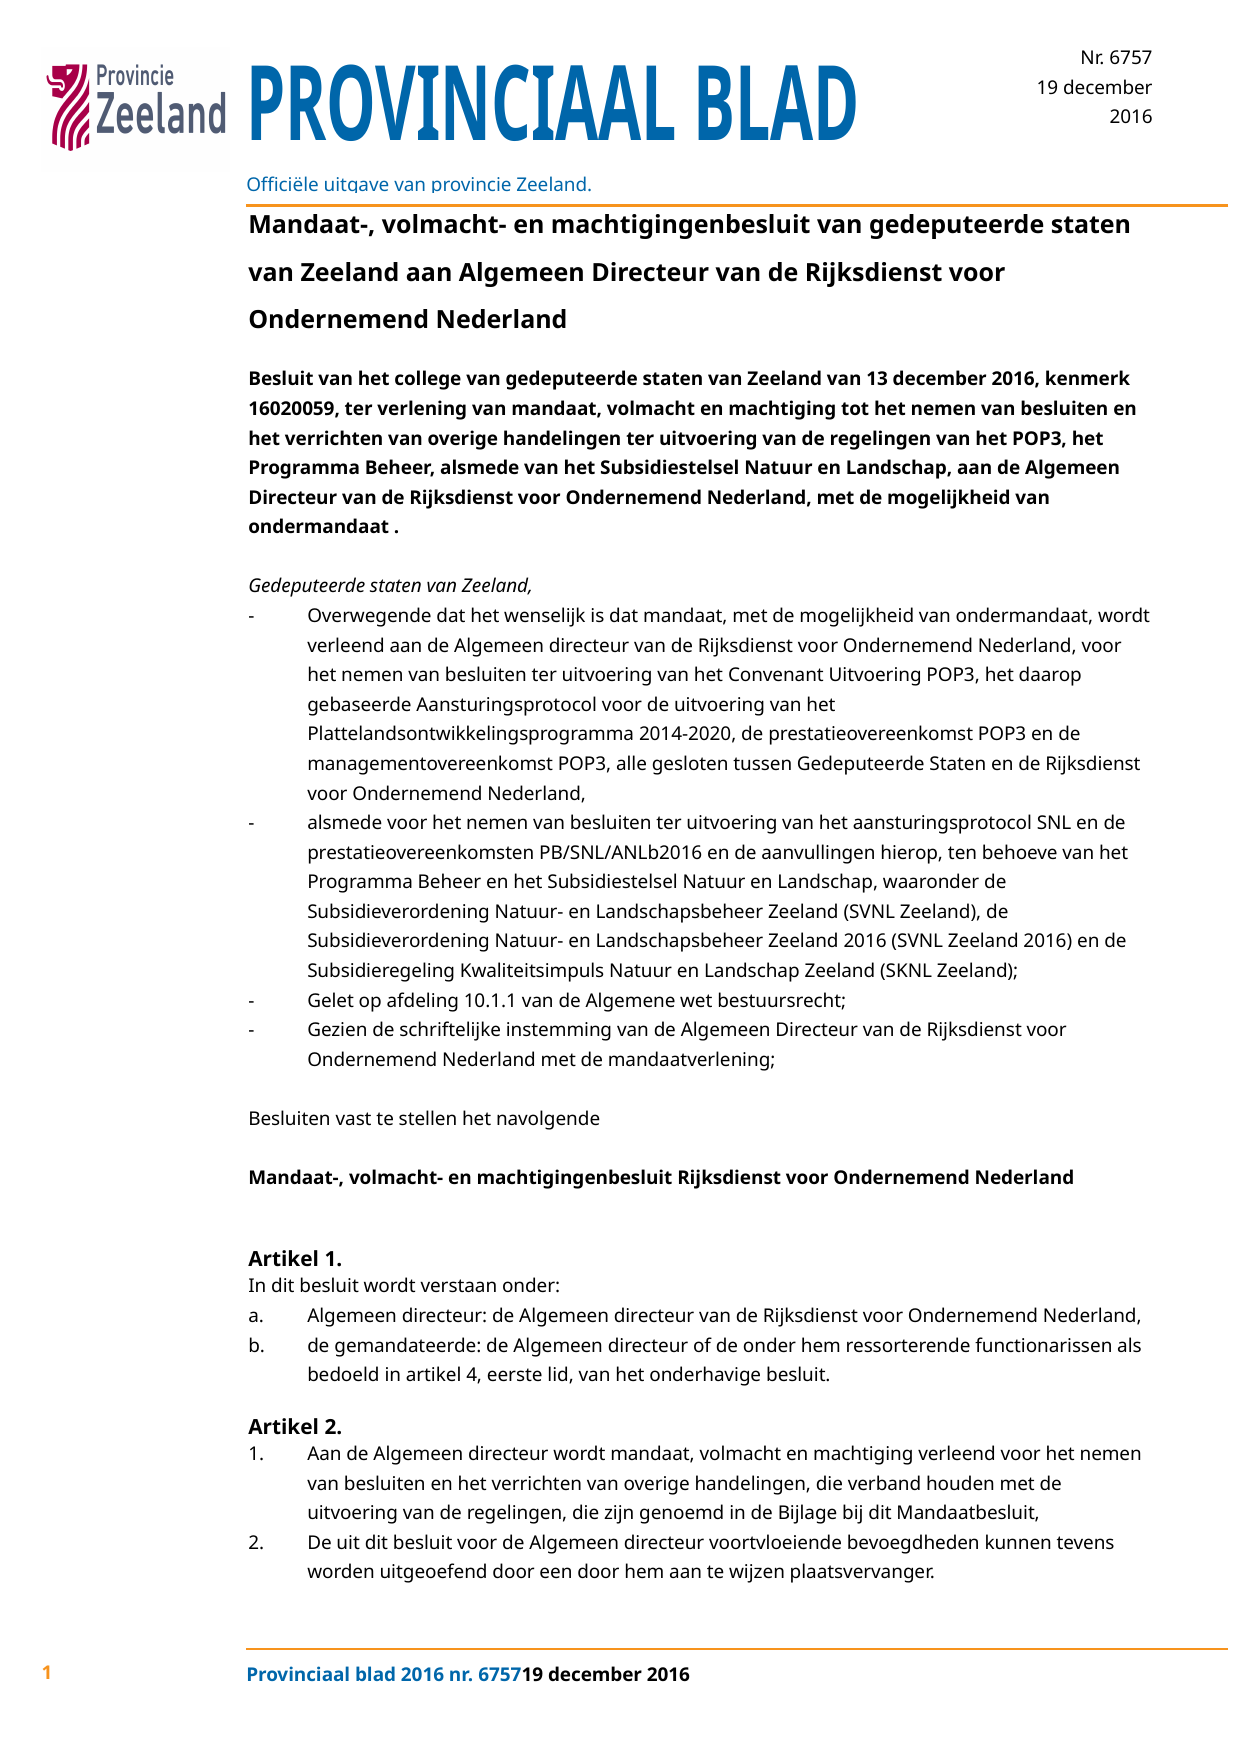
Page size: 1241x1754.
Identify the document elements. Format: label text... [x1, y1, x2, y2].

list de gemandateerde: de Algemeen directeur of de onder hem ressorterende functionarissen als bedoeld in artikel 4, eerste lid, van het onderhavige besluit. [248, 1332, 1152, 1387]
list Aan de Algemeen directeur wordt mandaat, volmacht en machtiging verleend voor het nemen van besluiten en het verrichten van overige handelingen, die verband houden met de uitvoering van de regelingen, die zijn genoemd in de Bijlage bij dit Mandaatbesluit, [248, 1440, 1152, 1525]
list Algemeen directeur: de Algemeen directeur van de Rijksdienst voor Ondernemend Nederland, [248, 1302, 1152, 1328]
text In dit besluit wordt verstaan onder: [248, 1273, 1152, 1298]
text Besluiten vast te stellen het navolgende [248, 1105, 1152, 1131]
text Gedeputeerde staten van Zeeland, [248, 573, 1152, 598]
picture [41, 47, 231, 172]
text Mandaat-, volmacht- en machtigingenbesluit van gedeputeerde staten van Zeeland aan Algemeen Directeur van de Rijksdienst voor Ondernemend Nederland [248, 207, 1152, 336]
text Mandaat-, volmacht- en machtigingenbesluit Rijksdienst voor Ondernemend Nederland [248, 1164, 1152, 1190]
list Gelet op afdeling 10.1.1 van de Algemene wet bestuursrecht; [248, 987, 1152, 1012]
text Besluit van het college van gedeputeerde staten van Zeeland van 13 december 2016, kenmerk 16020059, ter verlening van mandaat, volmacht en machtiging tot het nemen van besluiten en het verrichten van overige handelingen ter uitvoering van de regelingen van het POP3, het Programma Beheer, alsmede van het Subsidiestelsel Natuur en Landschap, aan de Algemeen Directeur van de Rijksdienst voor Ondernemend Nederland, met de mogelijkheid van ondermandaat . [248, 366, 1152, 539]
list alsmede voor het nemen van besluiten ter uitvoering van het aansturingsprotocol SNL en de prestatieovereenkomsten PB/SNL/ANLb2016 en de aanvullingen hierop, ten behoeve van het Programma Beheer en het Subsidiestelsel Natuur en Landschap, waaronder de Subsidieverordening Natuur- en Landschapsbeheer Zeeland (SVNL Zeeland), de Subsidieverordening Natuur- en Landschapsbeheer Zeeland 2016 (SVNL Zeeland 2016) en de Subsidieregeling Kwaliteitsimpuls Natuur en Landschap Zeeland (SKNL Zeeland); [248, 809, 1152, 983]
list Overwegende dat het wenselijk is dat mandaat, met de mogelijkheid van ondermandaat, wordt verleend aan de Algemeen directeur van de Rijksdienst voor Ondernemend Nederland, voor het nemen van besluiten ter uitvoering van het Convenant Uitvoering POP3, het daarop gebaseerde Aansturingsprotocol voor de uitvoering van het Plattelandsontwikkelingsprogramma 2014-2020, de prestatieovereenkomst POP3 en de managementovereenkomst POP3, alle gesloten tussen Gedeputeerde Staten en de Rijksdienst voor Ondernemend Nederland, [248, 602, 1152, 805]
list Gezien de schriftelijke instemming van de Algemeen Directeur van de Rijksdienst voor Ondernemend Nederland met de mandaatverlening; [248, 1016, 1152, 1072]
text Artikel 1. [248, 1244, 1152, 1273]
list De uit dit besluit voor de Algemeen directeur voortvloeiende bevoegdheden kunnen tevens worden uitgeoefend door een door hem aan te wijzen plaatsvervanger. [248, 1529, 1152, 1584]
text Artikel 2. [248, 1412, 1152, 1440]
